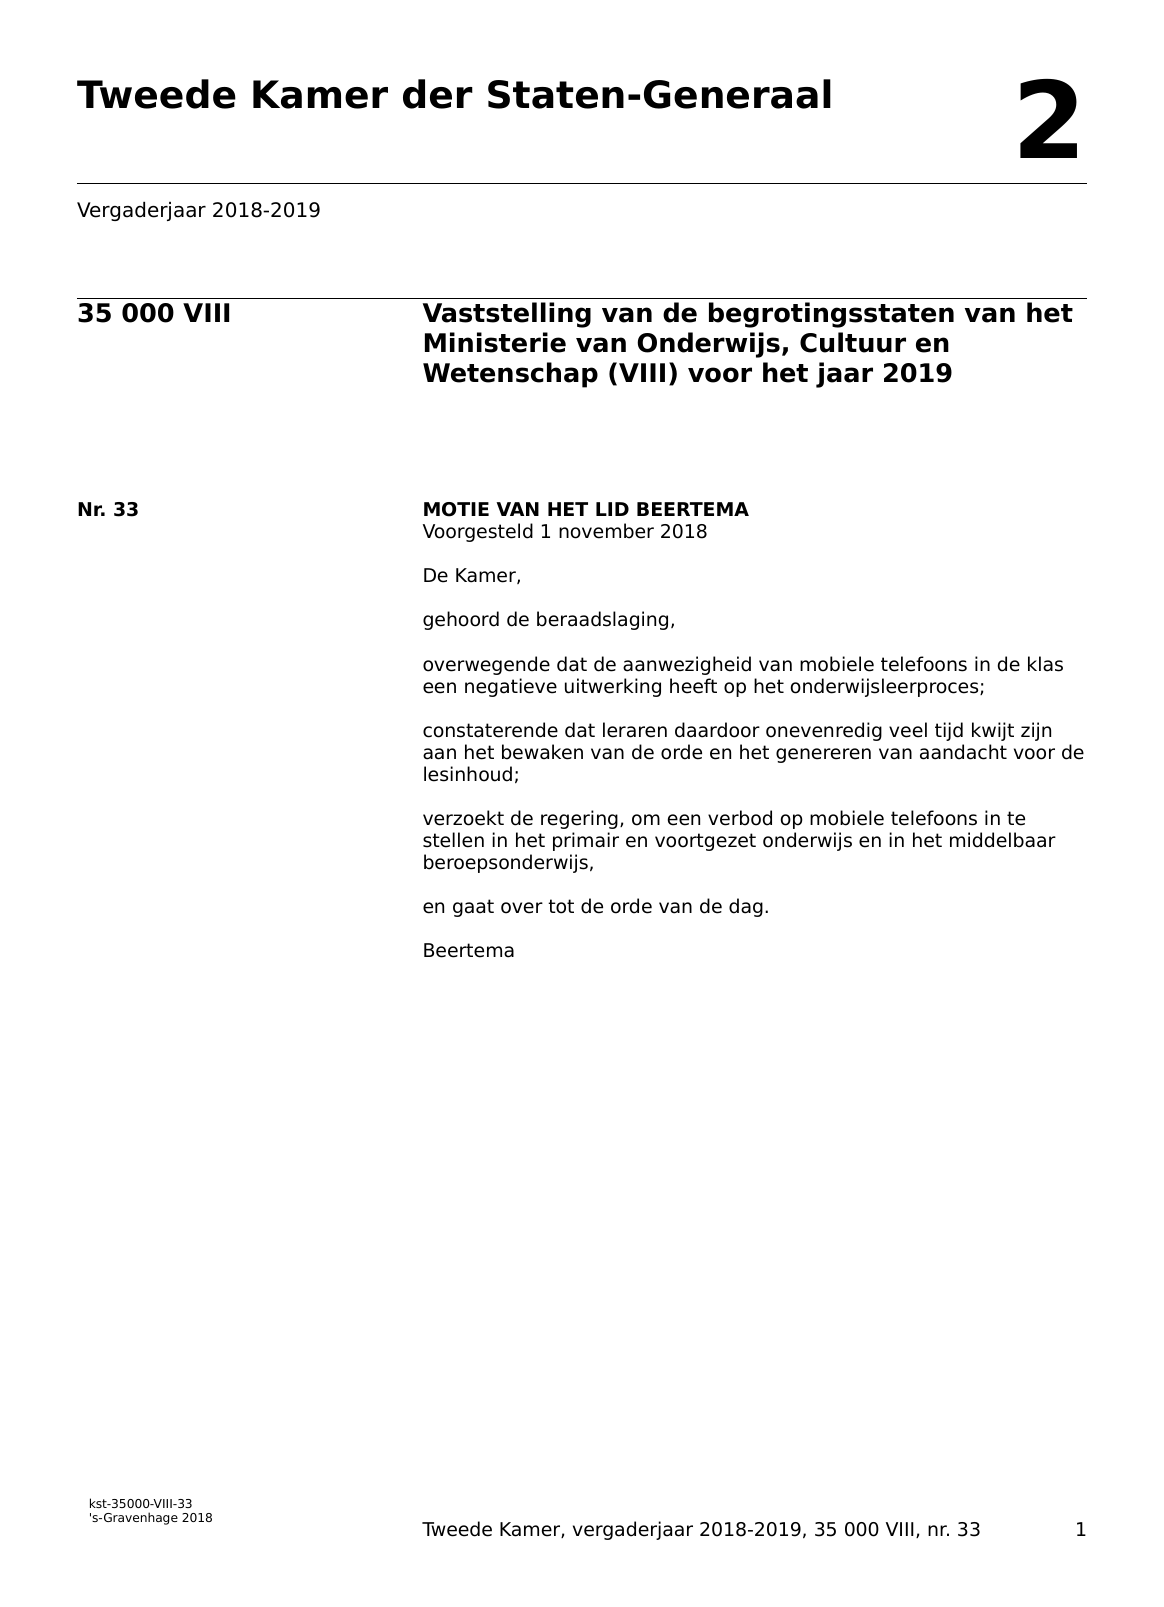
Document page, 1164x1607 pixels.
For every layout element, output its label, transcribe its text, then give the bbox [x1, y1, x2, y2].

text gehoord de beraadslaging, [422, 609, 1087, 631]
text en gaat over tot de orde van de dag. [422, 896, 1087, 918]
text kst-35000-VIII-33 [88, 1497, 323, 1511]
table_header Tweede Kamer der Staten-Generaal [77, 59, 886, 183]
text 's-Gravenhage 2018 [88, 1511, 323, 1525]
text verzoekt de regering, om een verbod op mobiele telefoons in te stellen in het primair en voortgezet onderwijs en in het middelbaar beroepsonderwijs, [422, 808, 1087, 874]
table_header 2 [886, 59, 1087, 183]
table_cell Vergaderjaar 2018-2019 [77, 184, 1087, 298]
text Voorgesteld 1 november 2018 [422, 521, 1087, 543]
text Beertema [422, 940, 1087, 962]
text De Kamer, [422, 565, 1087, 587]
subtitle Nr. 33 MOTIE VAN HET LID BEERTEMA [77, 499, 1087, 521]
text overwegende dat de aanwezigheid van mobiele telefoons in de klas een negatieve uitwerking heeft op het onderwijsleerproces; [422, 653, 1087, 697]
subtitle 35 000 VIII Vaststelling van de begrotingsstaten van het Ministerie van Onderwijs, Cultuur en Wetenschap (VIII) voor het jaar 2019 [77, 299, 1087, 388]
text constaterende dat leraren daardoor onevenredig veel tijd kwijt zijn aan het bewaken van de orde en het genereren van aandacht voor de lesinhoud; [422, 720, 1087, 786]
